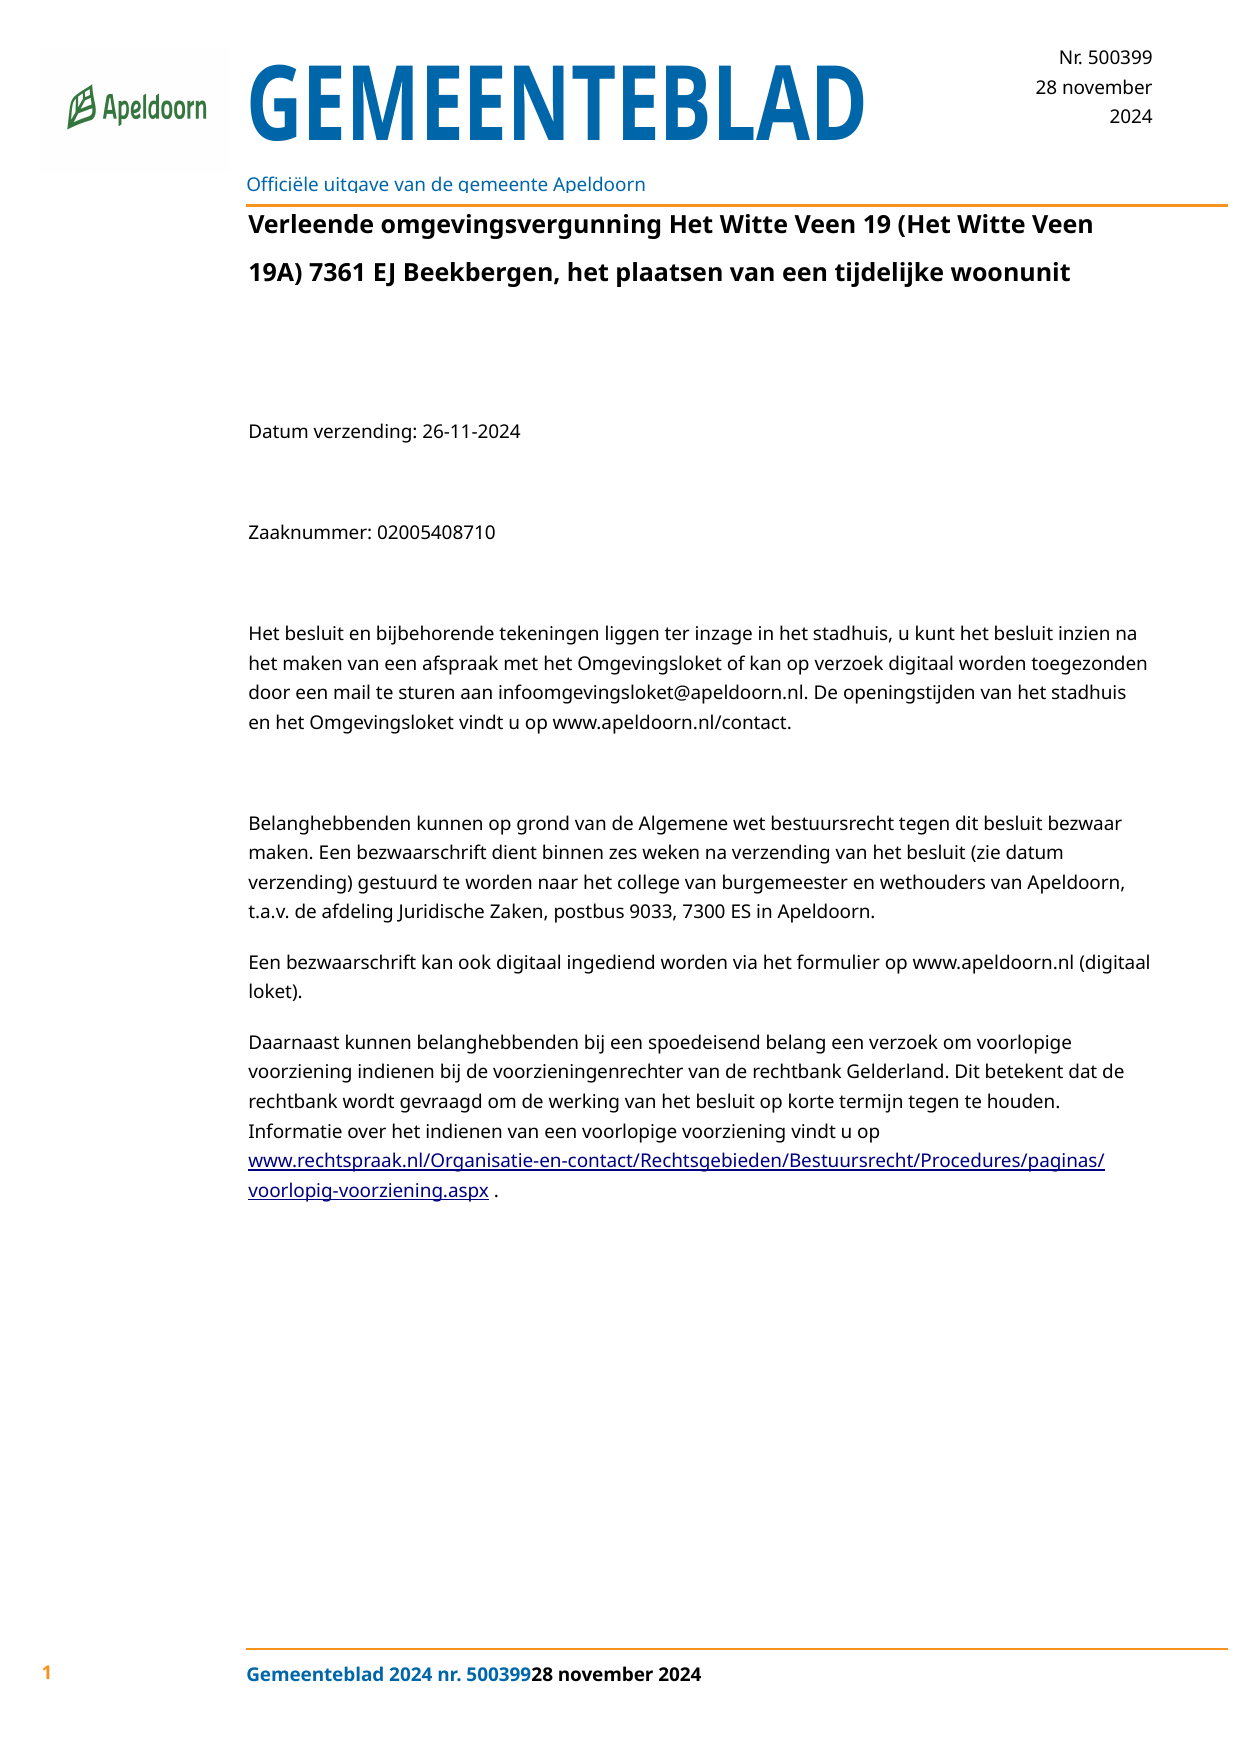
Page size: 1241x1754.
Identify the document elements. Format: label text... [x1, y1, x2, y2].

picture [41, 47, 231, 172]
text Verleende omgevingsvergunning Het Witte Veen 19 (Het Witte Veen 19A) 7361 EJ Beekbergen, het plaatsen van een tijdelijke woonunit [248, 207, 1152, 288]
text Belanghebbenden kunnen op grond van de Algemene wet bestuursrecht tegen dit besluit bezwaar maken. Een bezwaarschrift dient binnen zes weken na verzending van het besluit (zie datum verzending) gestuurd te worden naar het college van burgemeester en wethouders van Apeldoorn, t.a.v. de afdeling Juridische Zaken, postbus 9033, 7300 ES in Apeldoorn. [248, 810, 1152, 924]
text Een bezwaarschrift kan ook digitaal ingediend worden via het formulier op www.apeldoorn.nl (digitaal loket). [248, 949, 1152, 1004]
text Daarnaast kunnen belanghebbenden bij een spoedeisend belang een verzoek om voorlopige voorziening indienen bij de voorzieningenrechter van de rechtbank Gelderland. Dit betekent dat de rechtbank wordt gevraagd om de werking van het besluit op korte termijn tegen te houden. Informatie over het indienen van een voorlopige voorziening vindt u op www.rechtspraak.nl/Organisatie-en-contact/Rechtsgebieden/Bestuursrecht/Procedures/paginas/voorlopig-voorziening.aspx . [248, 1029, 1152, 1203]
text Datum verzending: 26-11-2024 [248, 419, 1152, 444]
text Zaaknummer: 02005408710 [248, 519, 1152, 545]
text Het besluit en bijbehorende tekeningen liggen ter inzage in het stadhuis, u kunt het besluit inzien na het maken van een afspraak met het Omgevingsloket of kan op verzoek digitaal worden toegezonden door een mail te sturen aan infoomgevingsloket@apeldoorn.nl. De openingstijden van het stadhuis en het Omgevingsloket vindt u op www.apeldoorn.nl/contact. [248, 620, 1152, 735]
